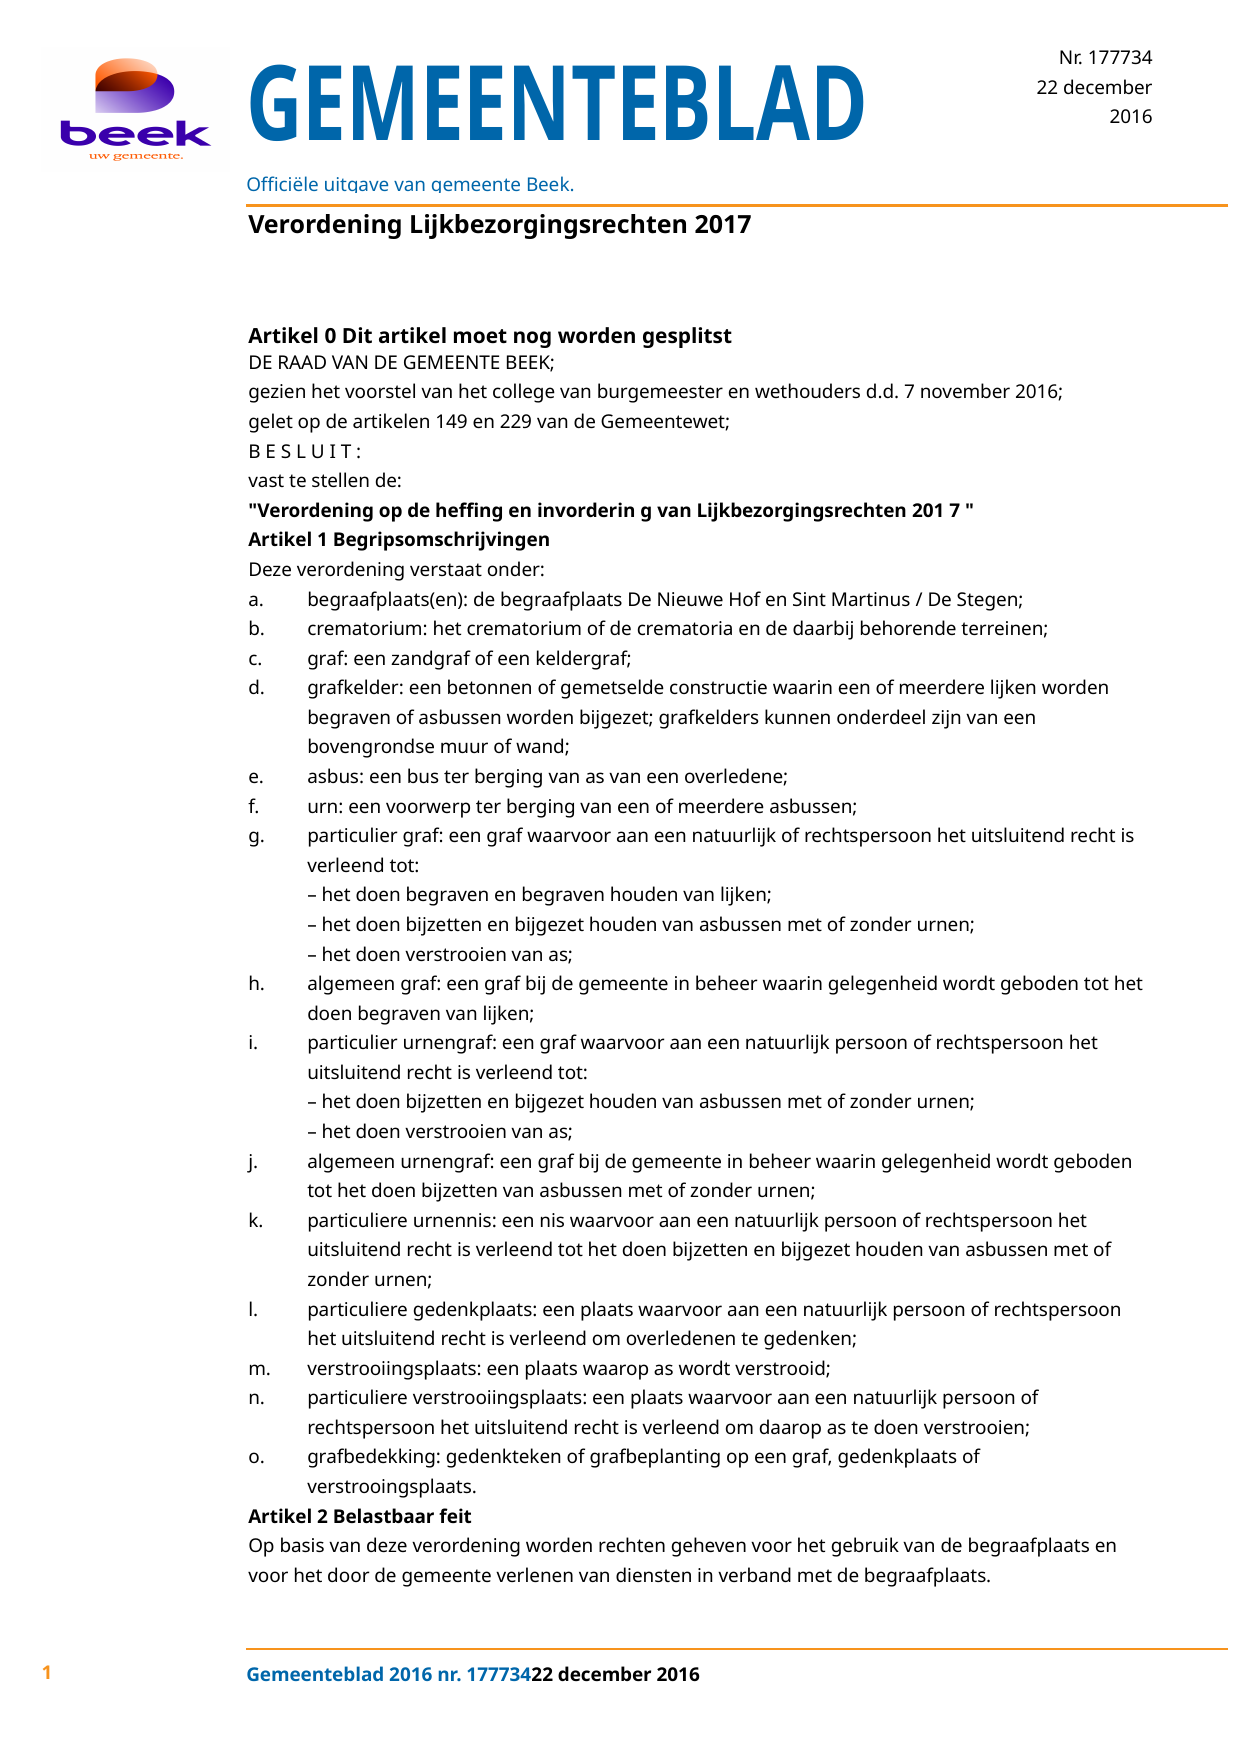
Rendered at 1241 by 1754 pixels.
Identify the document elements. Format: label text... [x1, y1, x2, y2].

text gelet op de artikelen 149 en 229 van de Gemeentewet; [248, 408, 1152, 434]
list particuliere verstrooiingsplaats: een plaats waarvoor aan een natuurlijk persoon of rechtspersoon het uitsluitend recht is verleend om daarop as te doen verstrooien; [248, 1384, 1152, 1440]
list – het doen bijzetten en bijgezet houden van asbussen met of zonder urnen; [248, 911, 1152, 937]
text Artikel 1 Begripsomschrijvingen [248, 527, 1152, 552]
list – het doen verstrooien van as; [248, 941, 1152, 967]
list graf: een zandgraf of een keldergraf; [248, 645, 1152, 671]
list – het doen verstrooien van as; [248, 1118, 1152, 1144]
list particulier graf: een graf waarvoor aan een natuurlijk of rechtspersoon het uitsluitend recht is verleend tot: [248, 822, 1152, 878]
text Deze verordening verstaat onder: [248, 556, 1152, 582]
text Op basis van deze verordening worden rechten geheven voor het gebruik van de begraafplaats en voor het door de gemeente verlenen van diensten in verband met de begraafplaats. [248, 1532, 1152, 1588]
list crematorium: het crematorium of de crematoria en de daarbij behorende terreinen; [248, 615, 1152, 641]
text "Verordening op de heffing en invorderin g van Lijkbezorgingsrechten 201 7 " [248, 497, 1152, 523]
list particuliere urnennis: een nis waarvoor aan een natuurlijk persoon of rechtspersoon het uitsluitend recht is verleend tot het doen bijzetten en bijgezet houden van asbussen met of zonder urnen; [248, 1207, 1152, 1292]
list urn: een voorwerp ter berging van een of meerdere asbussen; [248, 793, 1152, 819]
list algemeen urnengraf: een graf bij de gemeente in beheer waarin gelegenheid wordt geboden tot het doen bijzetten van asbussen met of zonder urnen; [248, 1148, 1152, 1203]
list grafkelder: een betonnen of gemetselde constructie waarin een of meerdere lijken worden begraven of asbussen worden bijgezet; grafkelders kunnen onderdeel zijn van een bovengrondse muur of wand; [248, 674, 1152, 759]
list algemeen graf: een graf bij de gemeente in beheer waarin gelegenheid wordt geboden tot het doen begraven van lijken; [248, 970, 1152, 1026]
text Verordening Lijkbezorgingsrechten 2017 [248, 207, 1152, 241]
list particuliere gedenkplaats: een plaats waarvoor aan een natuurlijk persoon of rechtspersoon het uitsluitend recht is verleend om overledenen te gedenken; [248, 1296, 1152, 1351]
text gezien het voorstel van het college van burgemeester en wethouders d.d. 7 november 2016; [248, 379, 1152, 404]
list – het doen bijzetten en bijgezet houden van asbussen met of zonder urnen; [248, 1089, 1152, 1114]
text B E S L U I T : [248, 438, 1152, 464]
text DE RAAD VAN DE GEMEENTE BEEK; [248, 349, 1152, 375]
list begraafplaats(en): de begraafplaats De Nieuwe Hof en Sint Martinus / De Stegen; [248, 586, 1152, 612]
text Artikel 2 Belastbaar feit [248, 1503, 1152, 1529]
picture [41, 47, 231, 172]
list verstrooiingsplaats: een plaats waarop as wordt verstrooid; [248, 1355, 1152, 1381]
text vast te stellen de: [248, 467, 1152, 493]
list grafbedekking: gedenkteken of grafbeplanting op een graf, gedenkplaats of verstrooingsplaats. [248, 1444, 1152, 1499]
text Artikel 0 Dit artikel moet nog worden gesplitst [248, 321, 1152, 349]
list – het doen begraven en begraven houden van lijken; [248, 882, 1152, 907]
list particulier urnengraf: een graf waarvoor aan een natuurlijk persoon of rechtspersoon het uitsluitend recht is verleend tot: [248, 1029, 1152, 1085]
list asbus: een bus ter berging van as van een overledene; [248, 763, 1152, 789]
